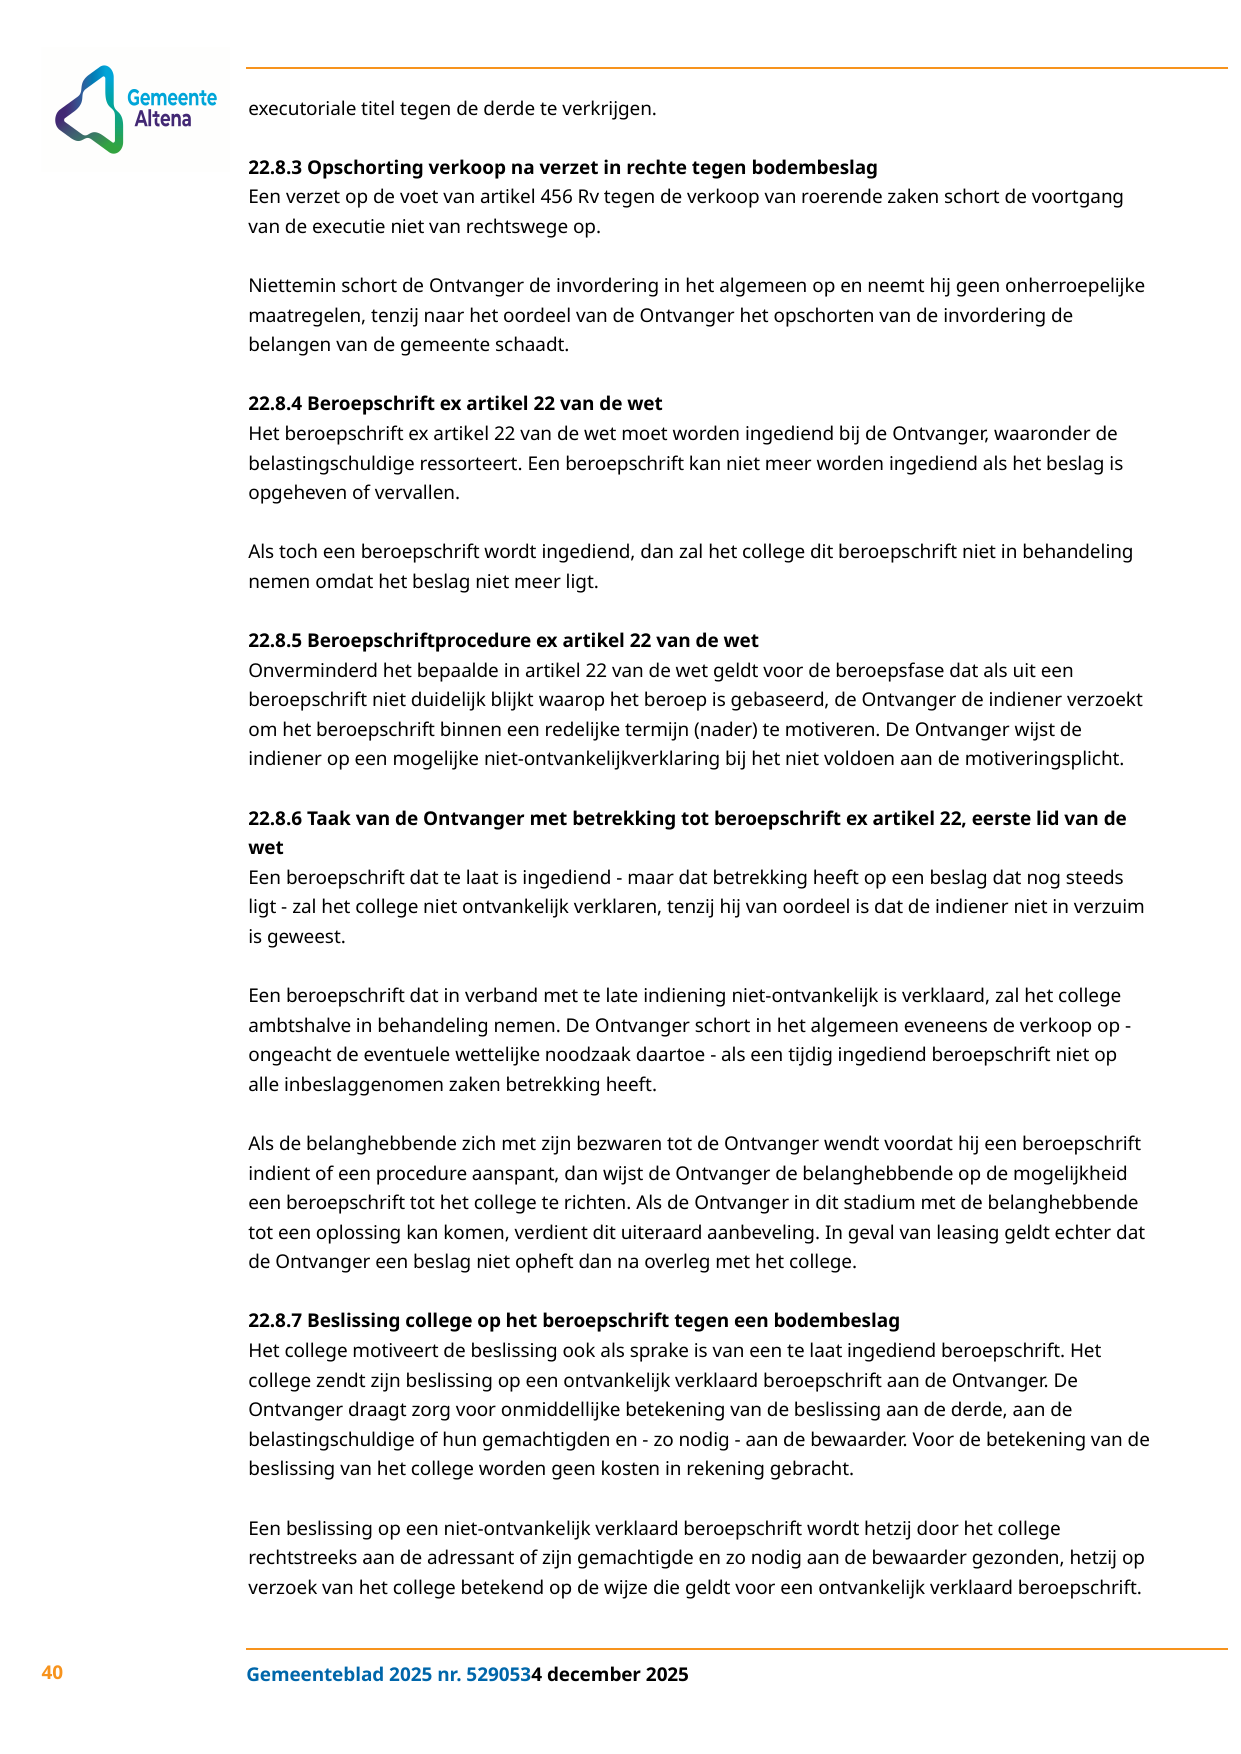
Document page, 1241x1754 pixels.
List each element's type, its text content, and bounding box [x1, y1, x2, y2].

text 22.8.5 Beroepschriftprocedure ex artikel 22 van de wet [248, 627, 1152, 653]
text executoriale titel tegen de derde te verkrijgen. [248, 95, 1152, 121]
text Het college motiveert de beslissing ook als sprake is van een te laat ingediend beroepschrift. Het college zendt zijn beslissing op een ontvankelijk verklaard beroepschrift aan de Ontvanger. De Ontvanger draagt zorg voor onmiddellijke betekening van de beslissing aan de derde, aan de belastingschuldige of hun gemachtigden en - zo nodig - aan de bewaarder. Voor de betekening van de beslissing van het college worden geen kosten in rekening gebracht. [248, 1337, 1152, 1481]
text 22.8.3 Opschorting verkoop na verzet in rechte tegen bodembeslag [248, 154, 1152, 180]
text 22.8.7 Beslissing college op het beroepschrift tegen een bodembeslag [248, 1308, 1152, 1333]
text Het beroepschrift ex artikel 22 van de wet moet worden ingediend bij de Ontvanger, waaronder de belastingschuldige ressorteert. Een beroepschrift kan niet meer worden ingediend als het beslag is opgeheven of vervallen. [248, 420, 1152, 505]
text Een verzet op de voet van artikel 456 Rv tegen de verkoop van roerende zaken schort de voortgang van de executie niet van rechtswege op. [248, 183, 1152, 239]
text Als toch een beroepschrift wordt ingediend, dan zal het college dit beroepschrift niet in behandeling nemen omdat het beslag niet meer ligt. [248, 538, 1152, 594]
text Een beroepschrift dat in verband met te late indiening niet-ontvankelijk is verklaard, zal het college ambtshalve in behandeling nemen. De Ontvanger schort in het algemeen eveneens de verkoop op - ongeacht de eventuele wettelijke noodzaak daartoe - als een tijdig ingediend beroepschrift niet op alle inbeslaggenomen zaken betrekking heeft. [248, 982, 1152, 1097]
text Een beroepschrift dat te laat is ingediend - maar dat betrekking heeft op een beslag dat nog steeds ligt - zal het college niet ontvankelijk verklaren, tenzij hij van oordeel is dat de indiener niet in verzuim is geweest. [248, 864, 1152, 949]
picture [41, 47, 231, 172]
text 22.8.6 Taak van de Ontvanger met betrekking tot beroepschrift ex artikel 22, eerste lid van de wet [248, 805, 1152, 860]
text Niettemin schort de Ontvanger de invordering in het algemeen op en neemt hij geen onherroepelijke maatregelen, tenzij naar het oordeel van de Ontvanger het opschorten van de invordering de belangen van de gemeente schaadt. [248, 272, 1152, 357]
text Een beslissing op een niet-ontvankelijk verklaard beroepschrift wordt hetzij door het college rechtstreeks aan de adressant of zijn gemachtigde en zo nodig aan de bewaarder gezonden, hetzij op verzoek van het college betekend op de wijze die geldt voor een ontvankelijk verklaard beroepschrift. [248, 1515, 1152, 1600]
text Als de belanghebbende zich met zijn bezwaren tot de Ontvanger wendt voordat hij een beroepschrift indient of een procedure aanspant, dan wijst de Ontvanger de belanghebbende op de mogelijkheid een beroepschrift tot het college te richten. Als de Ontvanger in dit stadium met de belanghebbende tot een oplossing kan komen, verdient dit uiteraard aanbeveling. In geval van leasing geldt echter dat de Ontvanger een beslag niet opheft dan na overleg met het college. [248, 1130, 1152, 1274]
text 22.8.4 Beroepschrift ex artikel 22 van de wet [248, 391, 1152, 416]
text Onverminderd het bepaalde in artikel 22 van de wet geldt voor de beroepsfase dat als uit een beroepschrift niet duidelijk blijkt waarop het beroep is gebaseerd, de Ontvanger de indiener verzoekt om het beroepschrift binnen een redelijke termijn (nader) te motiveren. De Ontvanger wijst de indiener op een mogelijke niet-ontvankelijkverklaring bij het niet voldoen aan de motiveringsplicht. [248, 657, 1152, 771]
